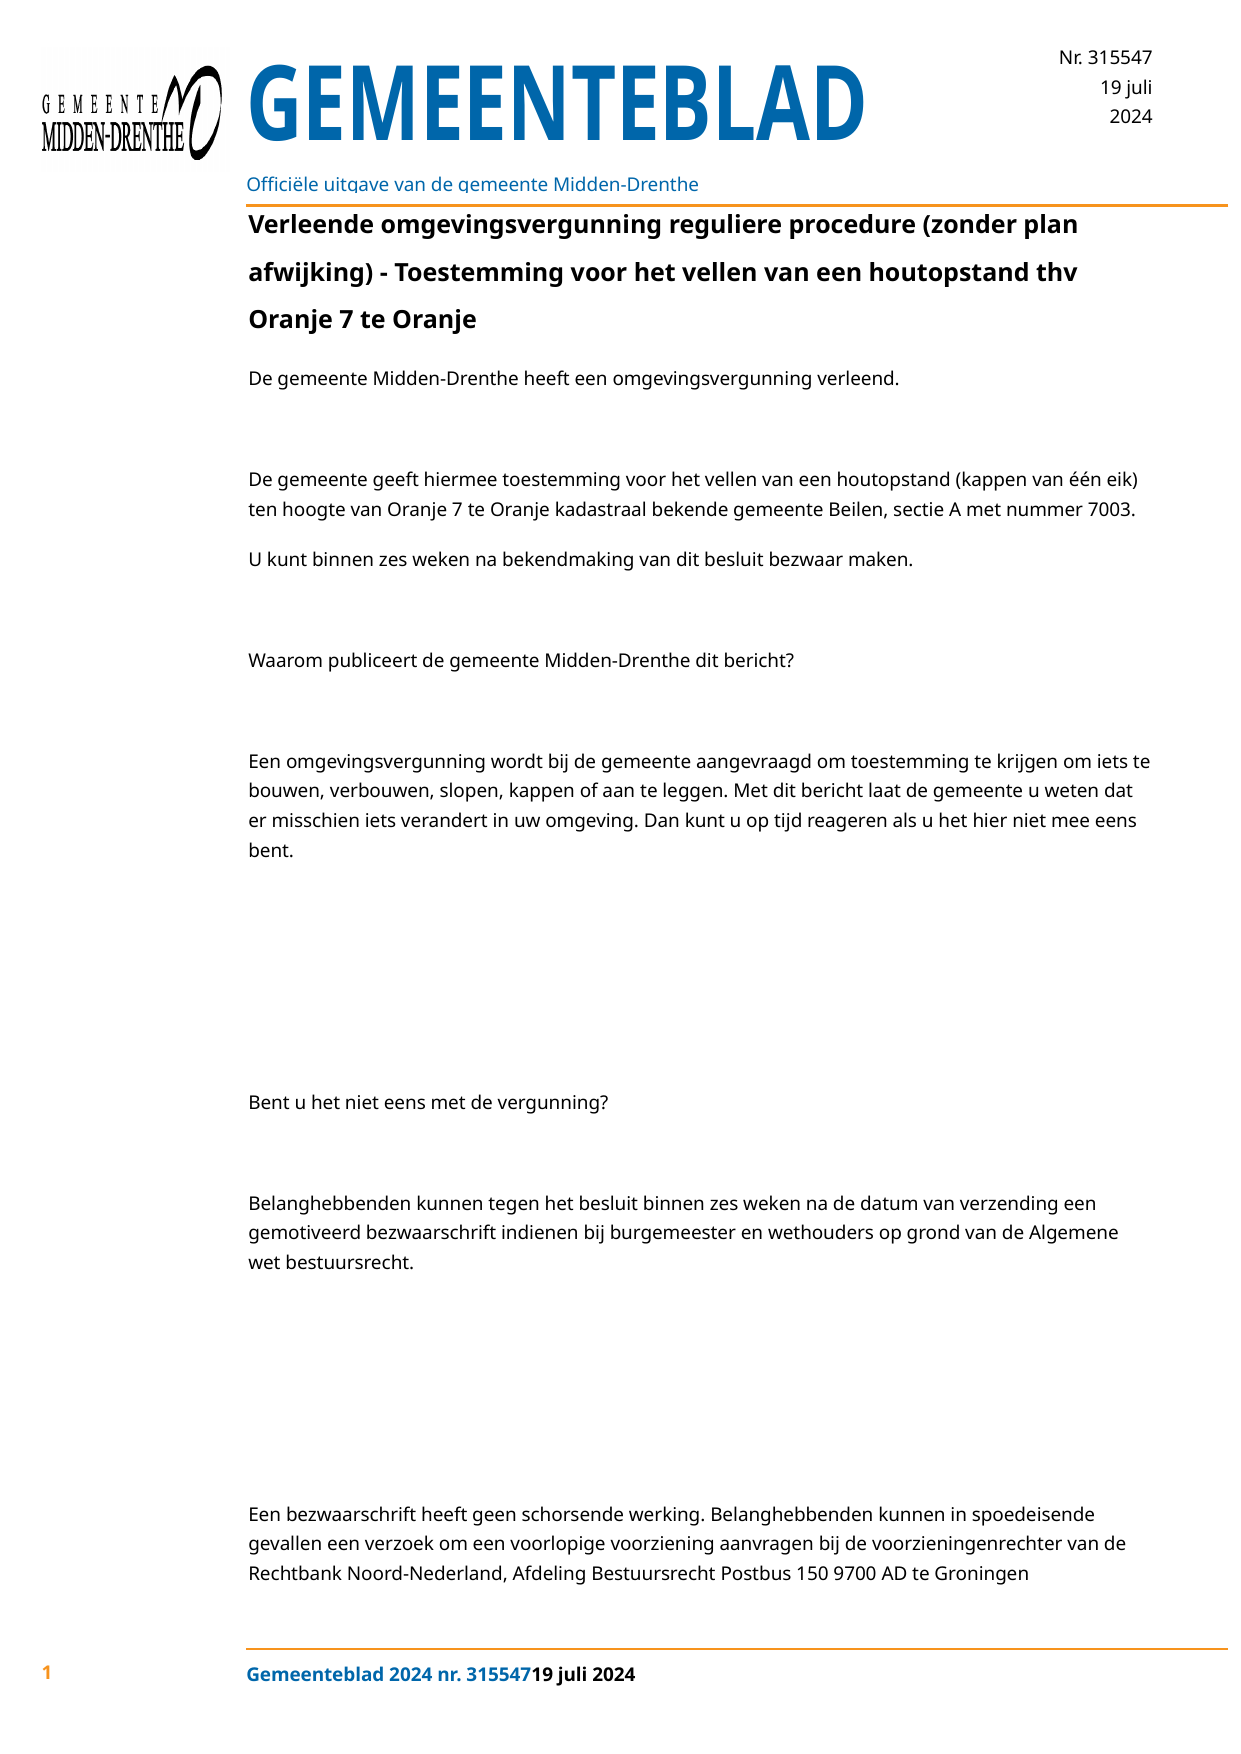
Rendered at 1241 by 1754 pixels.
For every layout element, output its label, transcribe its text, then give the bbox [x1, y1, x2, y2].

picture [41, 47, 231, 172]
text Waarom publiceert de gemeente Midden-Drenthe dit bericht? [248, 647, 1152, 673]
text De gemeente Midden-Drenthe heeft een omgevingsvergunning verleend. [248, 366, 1152, 391]
text Een bezwaarschrift heeft geen schorsende werking. Belanghebbenden kunnen in spoedeisende gevallen een verzoek om een voorlopige voorziening aanvragen bij de voorzieningenrechter van de Rechtbank Noord-Nederland, Afdeling Bestuursrecht Postbus 150 9700 AD te Groningen [248, 1501, 1152, 1586]
text Verleende omgevingsvergunning reguliere procedure (zonder plan afwijking) - Toestemming voor het vellen van een houtopstand thv Oranje 7 te Oranje [248, 207, 1152, 336]
text U kunt binnen zes weken na bekendmaking van dit besluit bezwaar maken. [248, 546, 1152, 572]
text Belanghebbenden kunnen tegen het besluit binnen zes weken na de datum van verzending een gemotiveerd bezwaarschrift indienen bij burgemeester en wethouders op grond van de Algemene wet bestuursrecht. [248, 1190, 1152, 1274]
text Bent u het niet eens met de vergunning? [248, 1089, 1152, 1114]
text De gemeente geeft hiermee toestemming voor het vellen van een houtopstand (kappen van één eik) ten hoogte van Oranje 7 te Oranje kadastraal bekende gemeente Beilen, sectie A met nummer 7003. [248, 466, 1152, 522]
text Een omgevingsvergunning wordt bij de gemeente aangevraagd om toestemming te krijgen om iets te bouwen, verbouwen, slopen, kappen of aan te leggen. Met dit bericht laat de gemeente u weten dat er misschien iets verandert in uw omgeving. Dan kunt u op tijd reageren als u het hier niet mee eens bent. [248, 748, 1152, 862]
